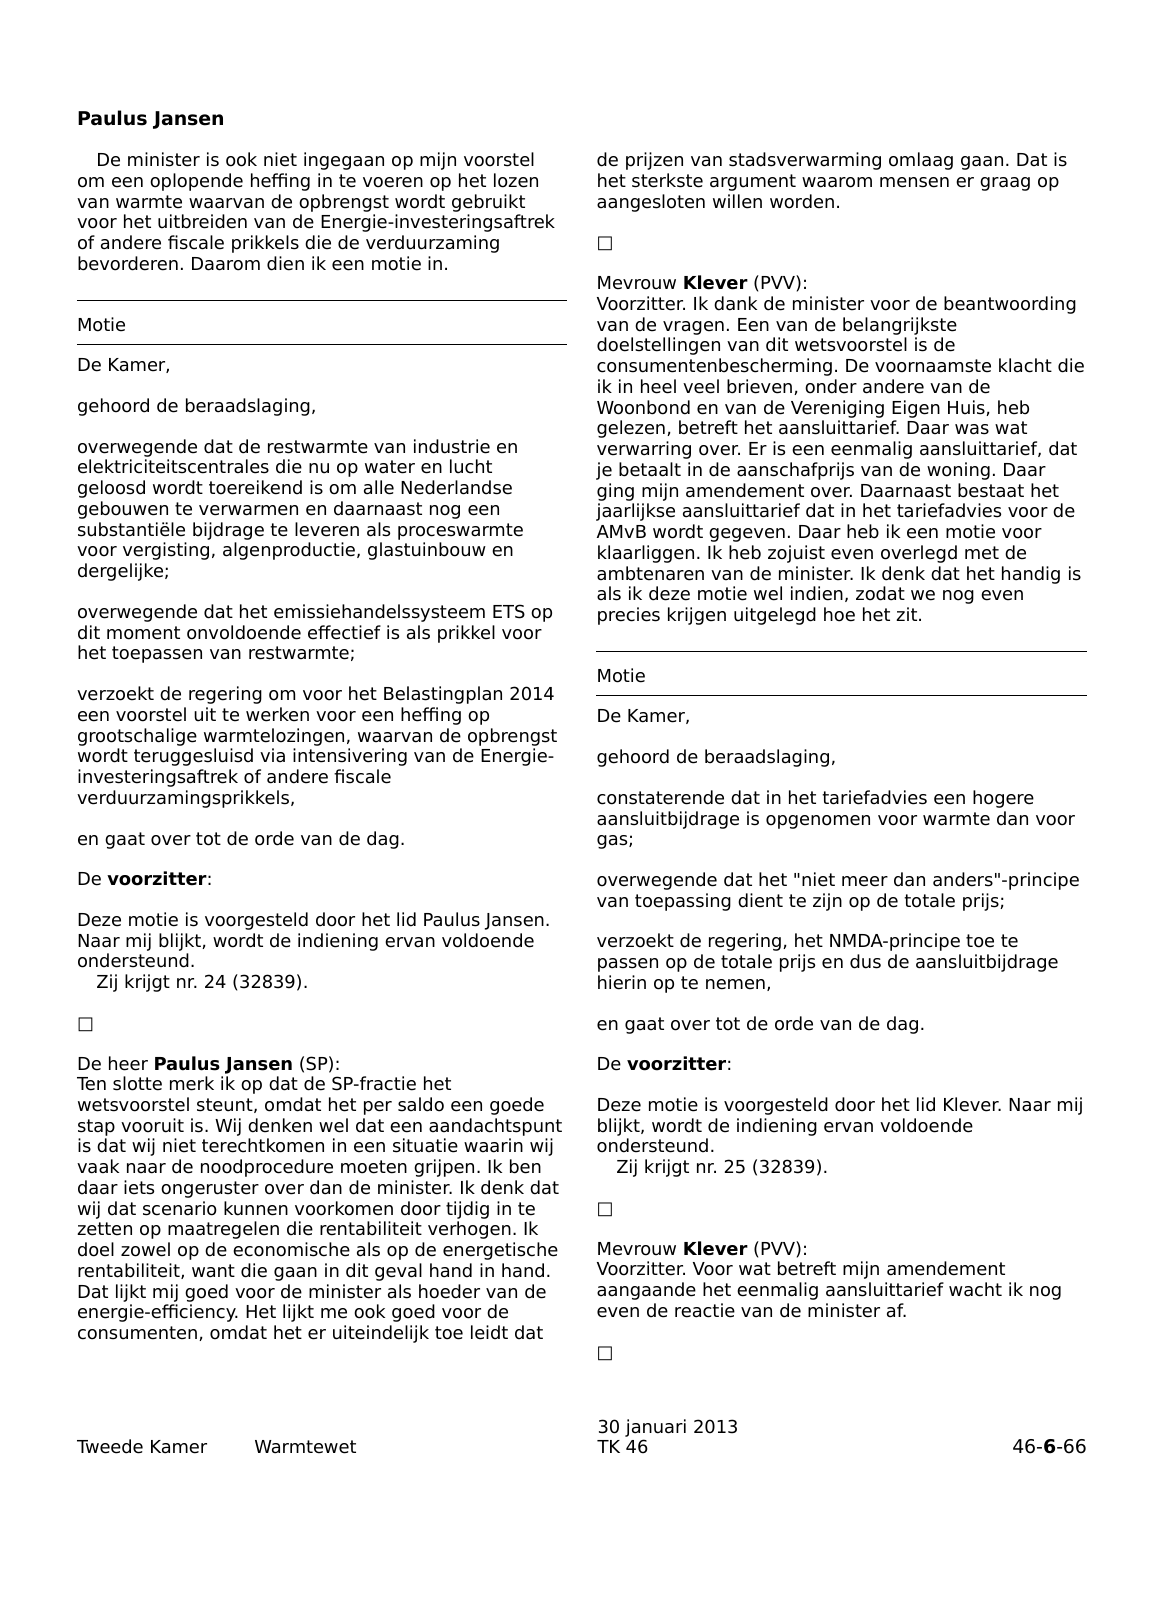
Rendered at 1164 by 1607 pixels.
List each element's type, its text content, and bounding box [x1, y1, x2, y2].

text □ [596, 232, 1087, 253]
text □ [77, 1013, 567, 1033]
text Mevrouw Klever (PVV): [596, 273, 1087, 294]
text Deze motie is voorgesteld door het lid Klever. Naar mij blijkt, wordt de indiening ervan voldoende ondersteund. [596, 1095, 1087, 1157]
text De heer Paulus Jansen (SP): [77, 1053, 567, 1074]
text overwegende dat de restwarmte van industrie en elektriciteitscentrales die nu op water en lucht geloosd wordt toereikend is om alle Nederlandse gebouwen te verwarmen en daarnaast nog een substantiële bijdrage te leveren als proceswarmte voor vergisting, algenproductie, glastuinbouw en dergelijke; [77, 437, 567, 582]
text De Kamer, [596, 706, 1087, 727]
text Voorzitter. Voor wat betreft mijn amendement aangaande het eenmalig aansluittarief wacht ik nog even de reactie van de minister af. [596, 1259, 1087, 1321]
text Ten slotte merk ik op dat de SP-fractie het wetsvoorstel steunt, omdat het per saldo een goede stap vooruit is. Wij denken wel dat een aandachtspunt is dat wij niet terechtkomen in een situatie waarin wij vaak naar de noodprocedure moeten grijpen. Ik ben daar iets ongeruster over dan de minister. Ik denk dat wij dat scenario kunnen voorkomen door tijdig in te zetten op maatregelen die rentabiliteit verhogen. Ik doel zowel op de economische als op de energetische rentabiliteit, want die gaan in dit geval hand in hand. Dat lijkt mij goed voor de minister als hoeder van de energie-efficiency. Het lijkt me ook goed voor de consumenten, omdat het er uiteindelijk toe leidt dat [77, 1074, 567, 1344]
text □ [596, 1341, 1087, 1362]
text gehoord de beraadslaging, [77, 396, 567, 417]
text overwegende dat het emissiehandelssysteem ETS op dit moment onvoldoende effectief is als prikkel voor het toepassen van restwarmte; [77, 602, 567, 664]
text verzoekt de regering, het NMDA-principe toe te passen op de totale prijs en dus de aansluitbijdrage hierin op te nemen, [596, 931, 1087, 993]
text Mevrouw Klever (PVV): [596, 1238, 1087, 1259]
text De voorzitter: [77, 869, 567, 890]
text en gaat over tot de orde van de dag. [77, 828, 567, 849]
text verzoekt de regering om voor het Belastingplan 2014 een voorstel uit te werken voor een heffing op grootschalige warmtelozingen, waarvan de opbrengst wordt teruggesluisd via intensivering van de Energie-investeringsaftrek of andere fiscale verduurzamingsprikkels, [77, 684, 567, 808]
text Deze motie is voorgesteld door het lid Paulus Jansen. Naar mij blijkt, wordt de indiening ervan voldoende ondersteund. [77, 910, 567, 972]
text de prijzen van stadsverwarming omlaag gaan. Dat is het sterkste argument waarom mensen er graag op aangesloten willen worden. [596, 150, 1087, 212]
text Motie [77, 314, 567, 335]
text Voorzitter. Ik dank de minister voor de beantwoording van de vragen. Een van de belangrijkste doelstellingen van dit wetsvoorstel is de consumentenbescherming. De voornaamste klacht die ik in heel veel brieven, onder andere van de Woonbond en van de Vereniging Eigen Huis, heb gelezen, betreft het aansluittarief. Daar was wat verwarring over. Er is een eenmalig aansluittarief, dat je betaalt in de aanschafprijs van de woning. Daar ging mijn amendement over. Daarnaast bestaat het jaarlijkse aansluittarief dat in het tariefadvies voor de AMvB wordt gegeven. Daar heb ik een motie voor klaarliggen. Ik heb zojuist even overlegd met de ambtenaren van de minister. Ik denk dat het handig is als ik deze motie wel indien, zodat we nog even precies krijgen uitgelegd hoe het zit. [596, 294, 1087, 626]
text De voorzitter: [596, 1054, 1087, 1075]
text Zij krijgt nr. 24 (32839). [77, 972, 567, 993]
text De minister is ook niet ingegaan op mijn voorstel om een oplopende heffing in te voeren op het lozen van warmte waarvan de opbrengst wordt gebruikt voor het uitbreiden van de Energie-investeringsaftrek of andere fiscale prikkels die de verduurzaming bevorderen. Daarom dien ik een motie in. [77, 150, 567, 274]
text overwegende dat het "niet meer dan anders"-principe van toepassing dient te zijn op de totale prijs; [596, 870, 1087, 911]
text gehoord de beraadslaging, [596, 747, 1087, 768]
text □ [596, 1198, 1087, 1218]
text De Kamer, [77, 355, 567, 376]
text Zij krijgt nr. 25 (32839). [596, 1157, 1087, 1178]
text constaterende dat in het tariefadvies een hogere aansluitbijdrage is opgenomen voor warmte dan voor gas; [596, 788, 1087, 850]
text Motie [596, 665, 1087, 686]
text en gaat over tot de orde van de dag. [596, 1013, 1087, 1034]
